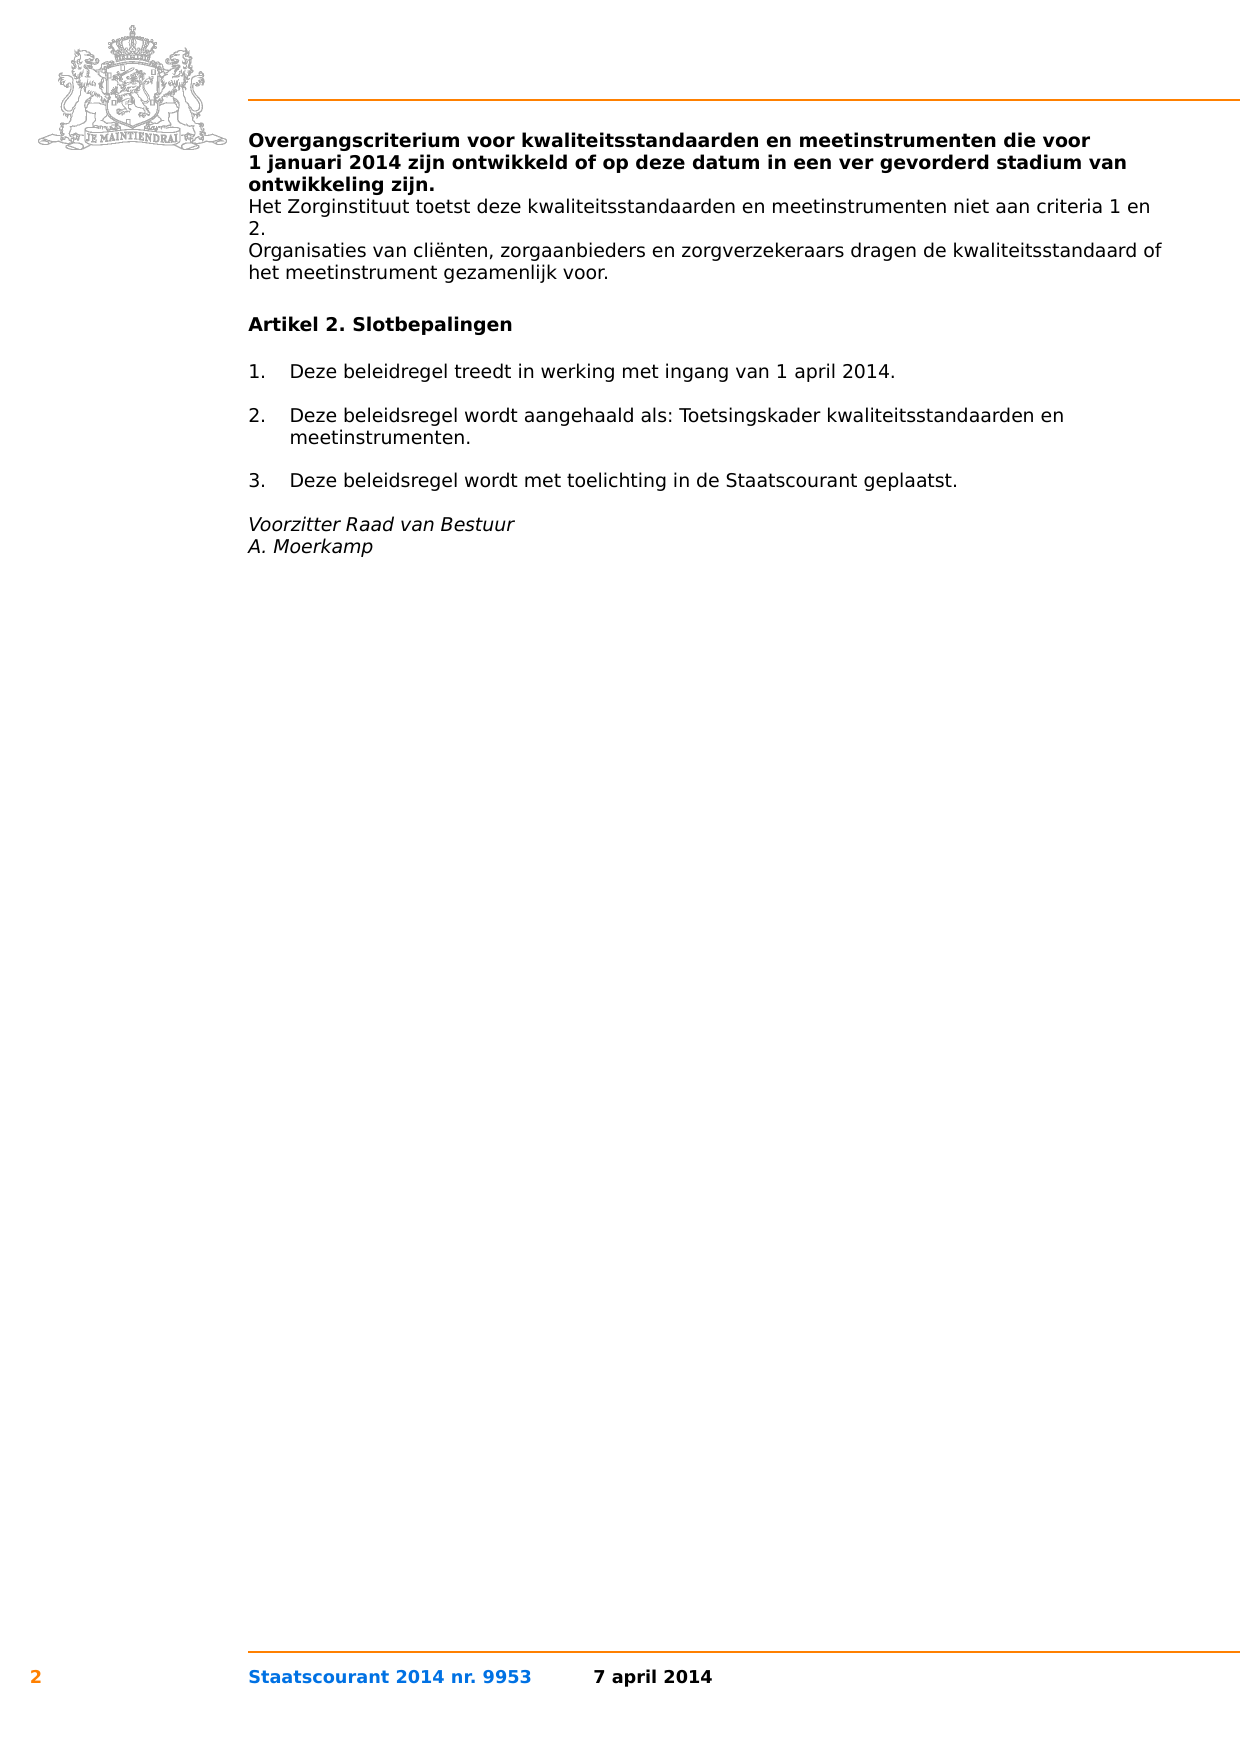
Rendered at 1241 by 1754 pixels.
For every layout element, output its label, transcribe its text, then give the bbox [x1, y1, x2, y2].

subtitle Overgangscriterium voor kwaliteitsstandaarden en meetinstrumenten die voor 1 januari 2014 zijn ontwikkeld of op deze datum in een ver gevorderd stadium van ontwikkeling zijn. [248, 130, 1163, 196]
text 3. Deze beleidsregel wordt met toelichting in de Staatscourant geplaatst. [248, 470, 1163, 492]
text Voorzitter Raad van Bestuur A. Moerkamp [248, 514, 1163, 558]
text 2. Deze beleidsregel wordt aangehaald als: Toetsingskader kwaliteitsstandaarden en meetinstrumenten. [248, 404, 1163, 448]
text 1. Deze beleidregel treedt in werking met ingang van 1 april 2014. [248, 361, 1163, 383]
picture [38, 25, 227, 150]
text Organisaties van cliënten, zorgaanbieders en zorgverzekeraars dragen de kwaliteitsstandaard of het meetinstrument gezamenlijk voor. [248, 240, 1163, 284]
subtitle Artikel 2. Slotbepalingen [248, 314, 1163, 336]
text Het Zorginstituut toetst deze kwaliteitsstandaarden en meetinstrumenten niet aan criteria 1 en 2. [248, 196, 1163, 240]
